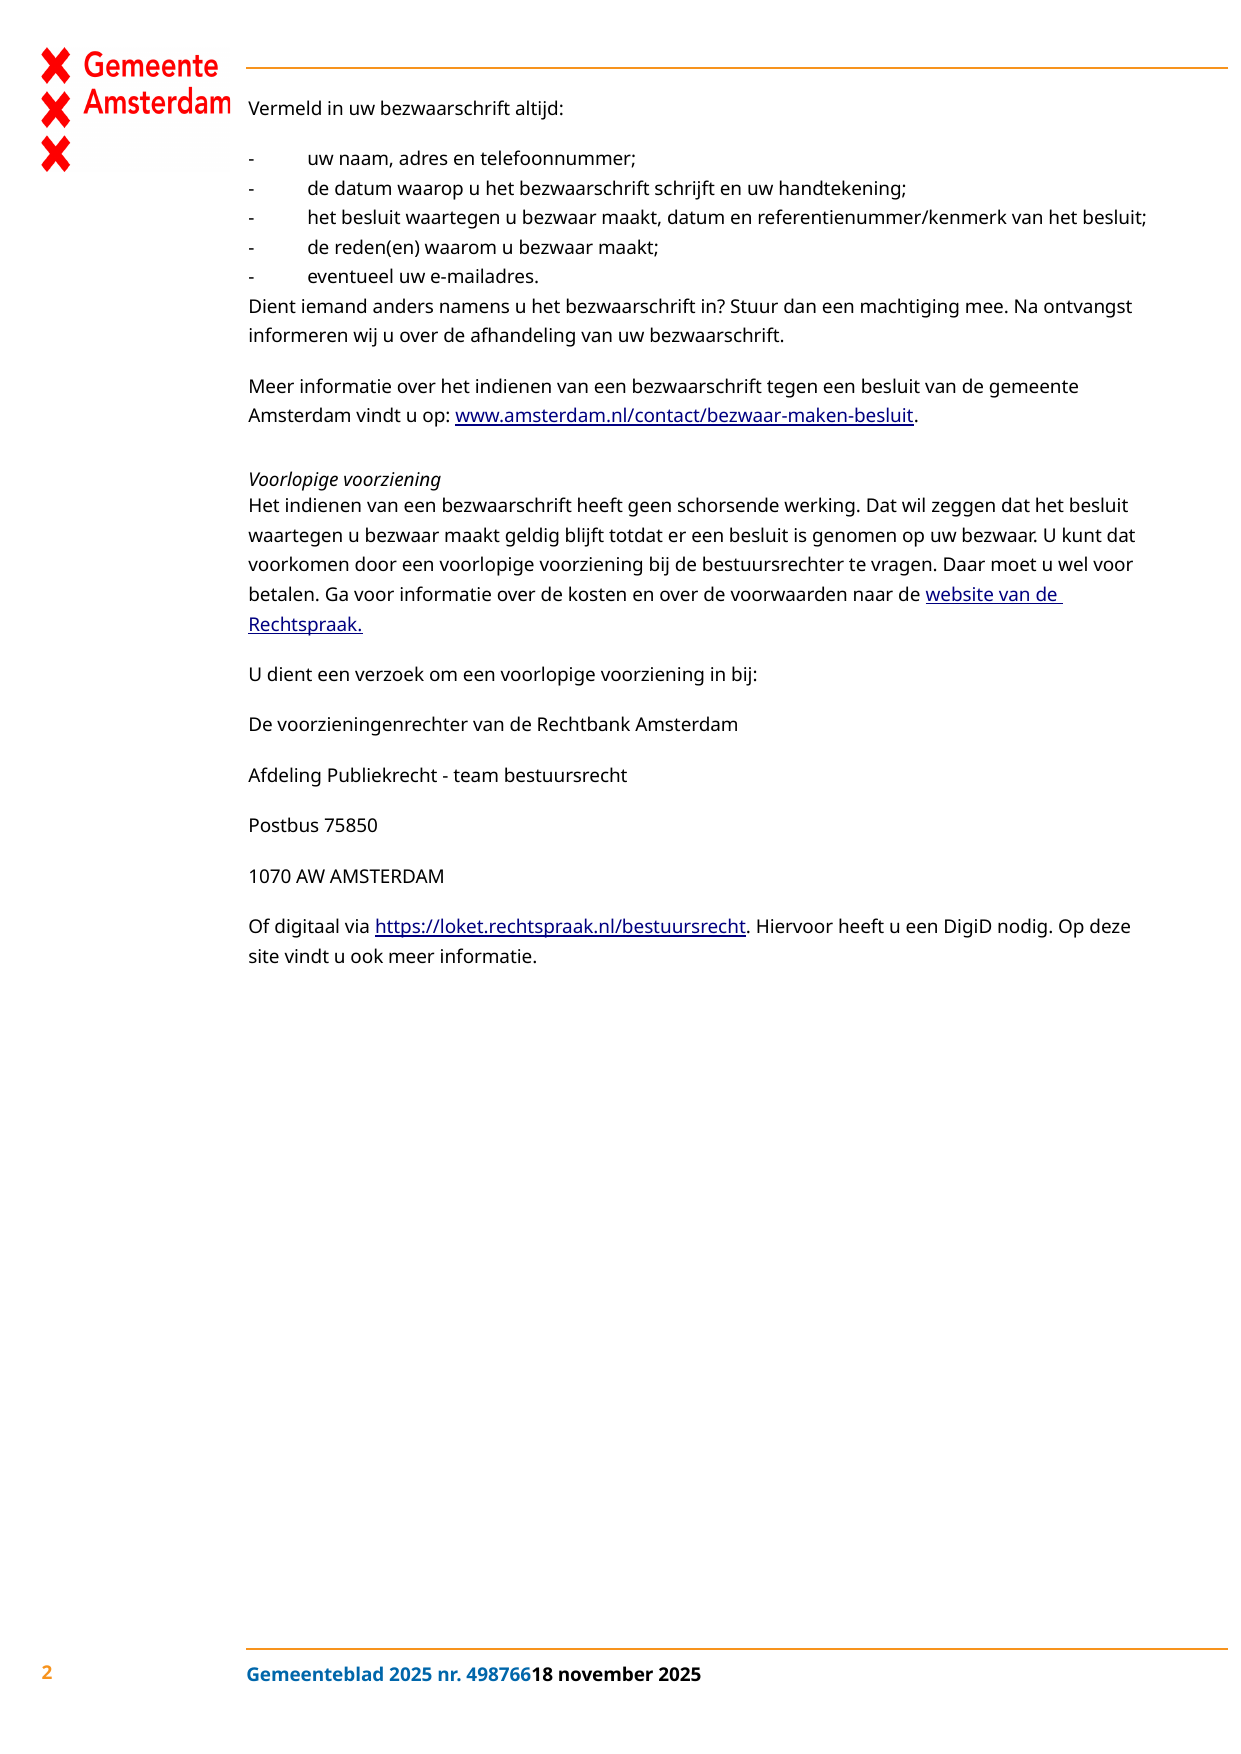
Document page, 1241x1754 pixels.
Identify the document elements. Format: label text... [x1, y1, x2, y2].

text Postbus 75850 [248, 812, 1152, 838]
text Afdeling Publiekrecht - team bestuursrecht [248, 762, 1152, 788]
text Of digitaal via https://loket.rechtspraak.nl/bestuursrecht. Hiervoor heeft u een DigiD nodig. Op deze site vindt u ook meer informatie. [248, 913, 1152, 968]
list de datum waarop u het bezwaarschrift schrijft en uw handtekening; [248, 175, 1152, 201]
text Vermeld in uw bezwaarschrift altijd: [248, 95, 1152, 121]
list uw naam, adres en telefoonnummer; [248, 145, 1152, 171]
text 1070 AW AMSTERDAM [248, 863, 1152, 888]
text U dient een verzoek om een voorlopige voorziening in bij: [248, 661, 1152, 687]
text Voorlopige voorziening [248, 467, 1152, 492]
list de reden(en) waarom u bezwaar maakt; [248, 234, 1152, 260]
picture [41, 47, 231, 172]
list het besluit waartegen u bezwaar maakt, datum en referentienummer/kenmerk van het besluit; [248, 204, 1152, 230]
text Dient iemand anders namens u het bezwaarschrift in? Stuur dan een machtiging mee. Na ontvangst informeren wij u over de afhandeling van uw bezwaarschrift. [248, 293, 1152, 348]
text Het indienen van een bezwaarschrift heeft geen schorsende werking. Dat wil zeggen dat het besluit waartegen u bezwaar maakt geldig blijft totdat er een besluit is genomen op uw bezwaar. U kunt dat voorkomen door een voorlopige voorziening bij de bestuursrechter te vragen. Daar moet u wel voor betalen. Ga voor informatie over de kosten en over de voorwaarden naar de website van de Rechtspraak. [248, 492, 1152, 636]
list eventueel uw e-mailadres. [248, 263, 1152, 289]
text Meer informatie over het indienen van een bezwaarschrift tegen een besluit van de gemeente Amsterdam vindt u op: www.amsterdam.nl/contact/bezwaar-maken-besluit. [248, 373, 1152, 428]
text De voorzieningenrechter van de Rechtbank Amsterdam [248, 712, 1152, 737]
